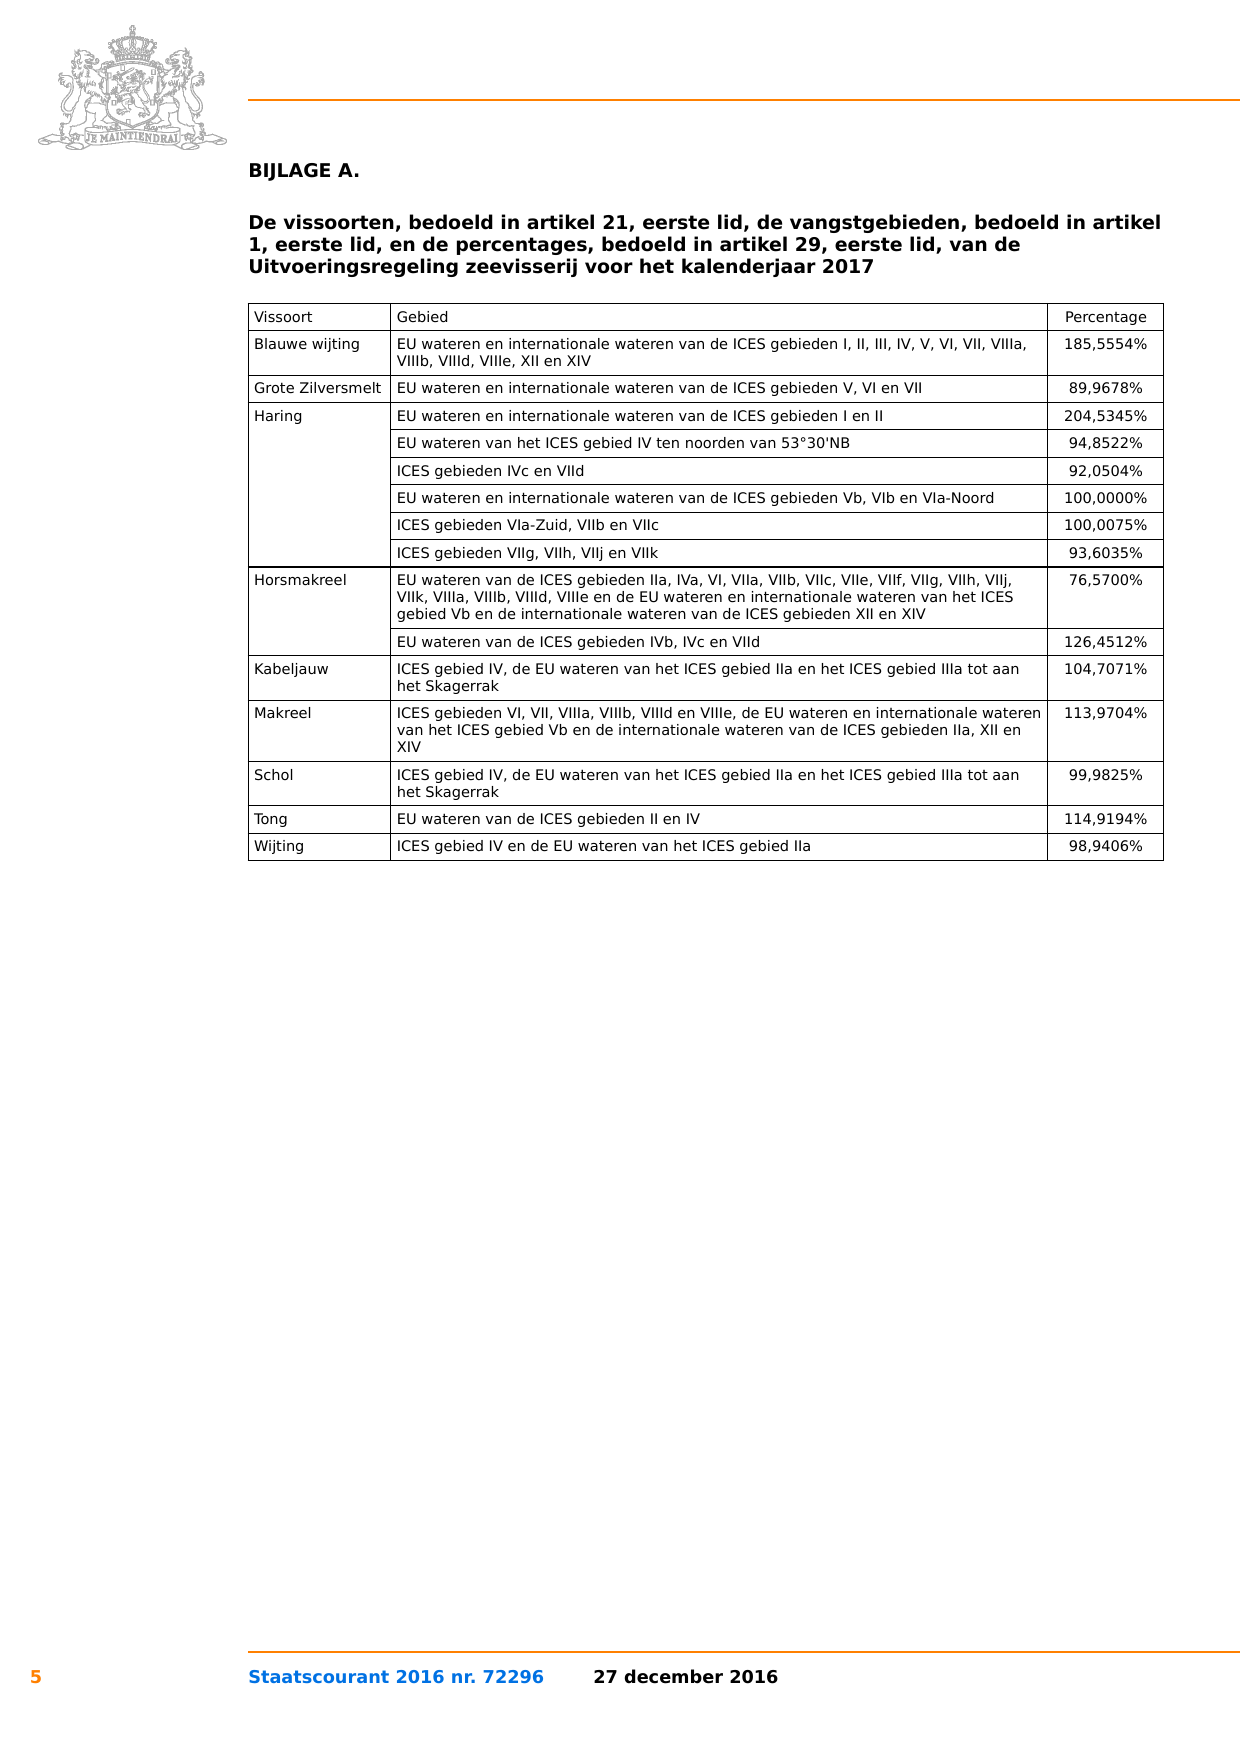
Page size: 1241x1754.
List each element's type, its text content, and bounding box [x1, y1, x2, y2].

table_cell Makreel [249, 701, 390, 761]
table_cell Haring [249, 403, 390, 566]
table_header Percentage [1048, 304, 1163, 330]
table_cell ICES gebied IV, de EU wateren van het ICES gebied IIa en het ICES gebied IIIa tot aan het Skagerrak [391, 656, 1047, 699]
table_cell EU wateren en internationale wateren van de ICES gebieden I, II, III, IV, V, VI, VII, VIIIa, VIIIb, VIIId, VIIIe, XII en XIV [391, 331, 1047, 374]
table_cell 114,9194% [1048, 806, 1163, 833]
table_cell EU wateren van de ICES gebieden IVb, IVc en VIId [391, 629, 1047, 655]
table_cell 204,5345% [1048, 403, 1163, 429]
table_cell 94,8522% [1048, 430, 1163, 457]
table_cell 126,4512% [1048, 629, 1163, 655]
table_cell 99,9825% [1048, 762, 1163, 805]
table_cell ICES gebieden VI, VII, VIIIa, VIIIb, VIIId en VIIIe, de EU wateren en internationale wateren van het ICES gebied Vb en de internationale wateren van de ICES gebieden IIa, XII en XIV [391, 701, 1047, 761]
subtitle BIJLAGE A. [248, 160, 1163, 182]
table_cell Blauwe wijting [249, 331, 390, 374]
table_header Vissoort [249, 304, 390, 330]
table_cell Tong [249, 806, 390, 833]
table_cell 100,0075% [1048, 513, 1163, 539]
table_cell EU wateren van het ICES gebied IV ten noorden van 53°30'NB [391, 430, 1047, 457]
table_cell ICES gebieden VIIg, VIIh, VIIj en VIIk [391, 540, 1047, 566]
table_cell Kabeljauw [249, 656, 390, 699]
table_cell EU wateren van de ICES gebieden II en IV [391, 806, 1047, 833]
table_cell 93,6035% [1048, 540, 1163, 566]
table_cell 185,5554% [1048, 331, 1163, 374]
subtitle De vissoorten, bedoeld in artikel 21, eerste lid, de vangstgebieden, bedoeld in artikel 1, eerste lid, en de percentages, bedoeld in artikel 29, eerste lid, van de Uitvoeringsregeling zeevisserij voor het kalenderjaar 2017 [248, 212, 1163, 278]
table_cell ICES gebieden VIa-Zuid, VIIb en VIIc [391, 513, 1047, 539]
table_cell Horsmakreel [249, 568, 390, 655]
table_cell ICES gebied IV, de EU wateren van het ICES gebied IIa en het ICES gebied IIIa tot aan het Skagerrak [391, 762, 1047, 805]
table_header Gebied [391, 304, 1047, 330]
table_cell ICES gebieden IVc en VIId [391, 458, 1047, 484]
table_cell 98,9406% [1048, 834, 1163, 860]
table_cell Schol [249, 762, 390, 805]
table_cell EU wateren en internationale wateren van de ICES gebieden I en II [391, 403, 1047, 429]
table_cell 76,5700% [1048, 568, 1163, 628]
table_cell Grote Zilversmelt [249, 376, 390, 402]
table_cell EU wateren en internationale wateren van de ICES gebieden V, VI en VII [391, 376, 1047, 402]
table_cell 92,0504% [1048, 458, 1163, 484]
table_cell 89,9678% [1048, 376, 1163, 402]
table_cell 100,0000% [1048, 485, 1163, 512]
table_cell Wijting [249, 834, 390, 860]
table_cell 104,7071% [1048, 656, 1163, 699]
table_cell 113,9704% [1048, 701, 1163, 761]
table_cell EU wateren en internationale wateren van de ICES gebieden Vb, VIb en VIa-Noord [391, 485, 1047, 512]
table_cell EU wateren van de ICES gebieden IIa, IVa, VI, VIIa, VIIb, VIIc, VIIe, VIIf, VIIg, VIIh, VIIj, VIIk, VIIIa, VIIIb, VIIId, VIIIe en de EU wateren en internationale wateren van het ICES gebied Vb en de internationale wateren van de ICES gebieden XII en XIV [391, 568, 1047, 628]
table_cell ICES gebied IV en de EU wateren van het ICES gebied IIa [391, 834, 1047, 860]
picture [38, 25, 227, 150]
